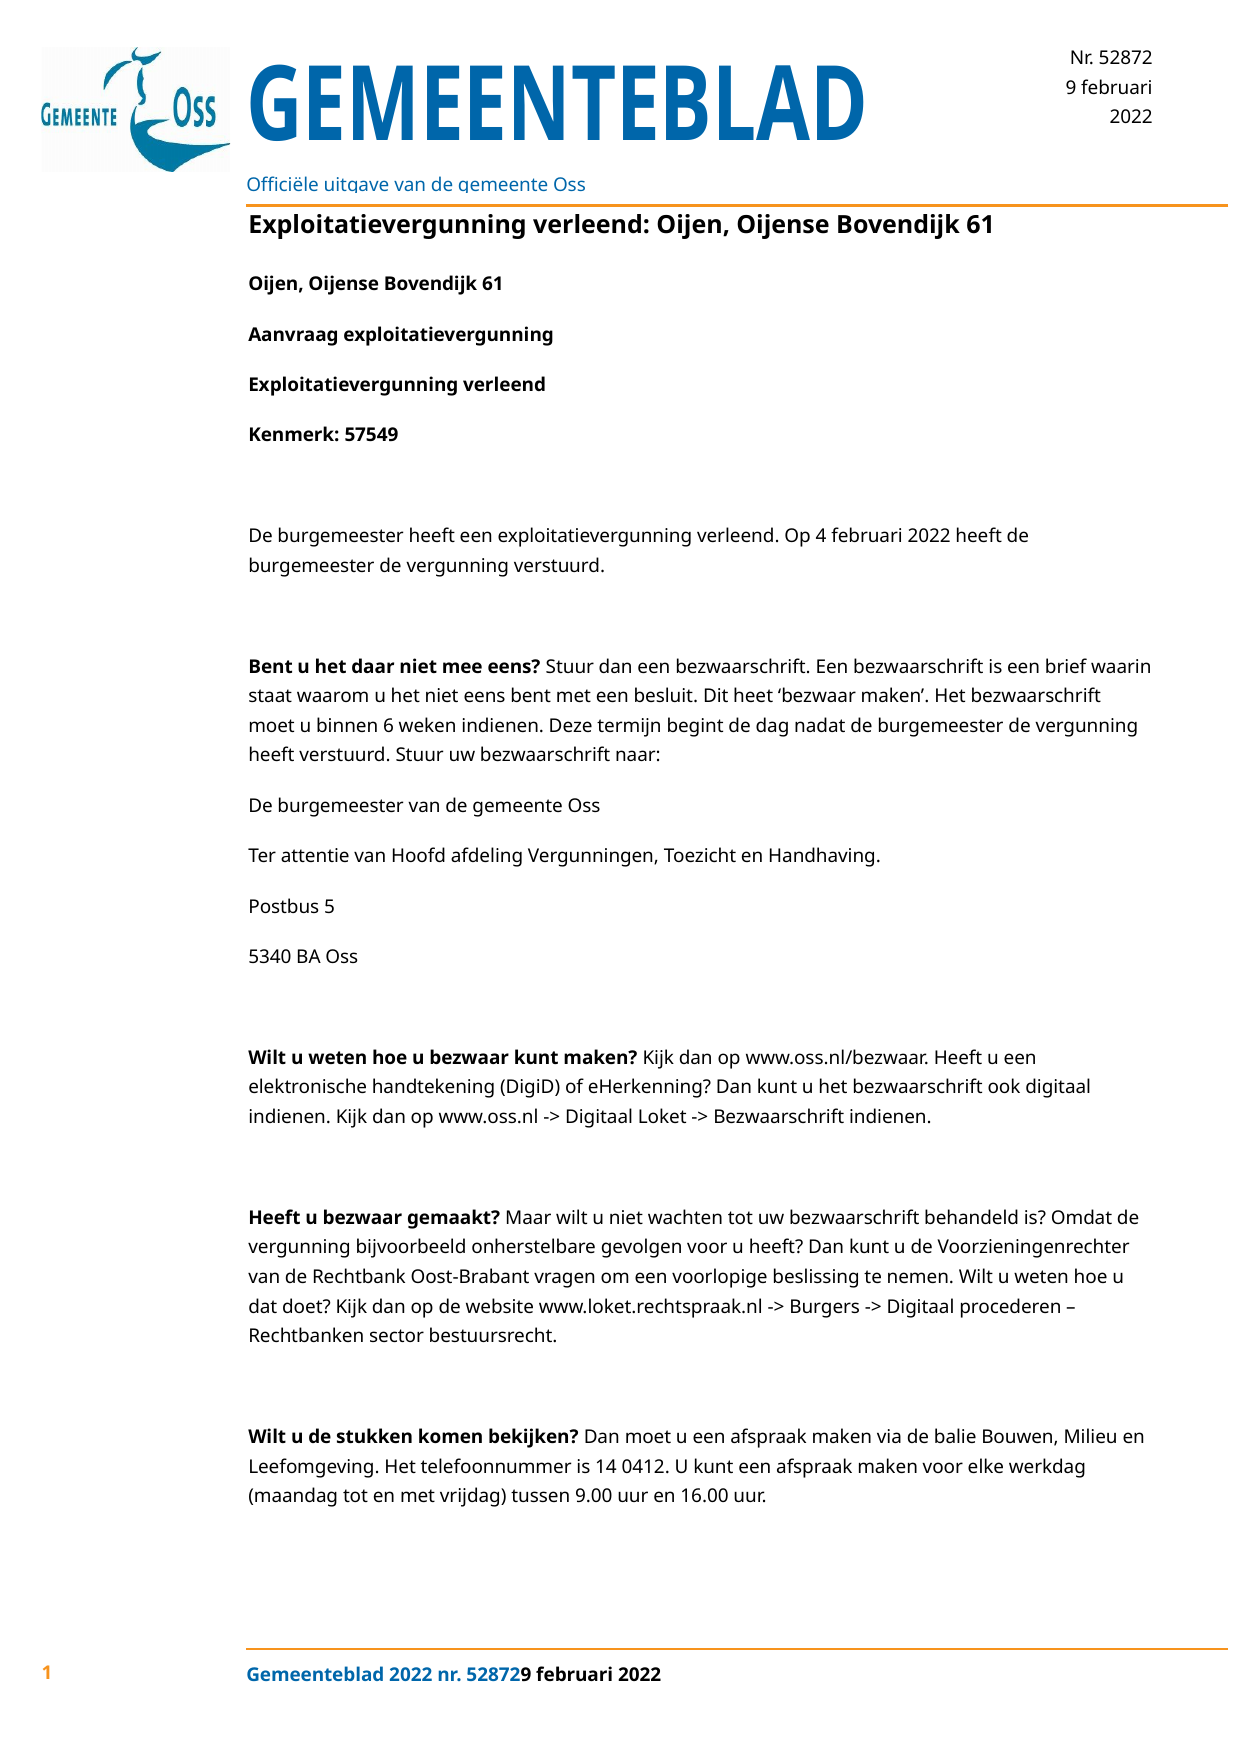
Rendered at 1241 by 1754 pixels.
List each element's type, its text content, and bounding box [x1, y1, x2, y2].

text Bent u het daar niet mee eens? Stuur dan een bezwaarschrift. Een bezwaarschrift is een brief waarin staat waarom u het niet eens bent met een besluit. Dit heet ‘bezwaar maken’. Het bezwaarschrift moet u binnen 6 weken indienen. Deze termijn begint de dag nadat de burgemeester de vergunning heeft verstuurd. Stuur uw bezwaarschrift naar: [248, 653, 1152, 767]
text Wilt u de stukken komen bekijken? Dan moet u een afspraak maken via de balie Bouwen, Milieu en Leefomgeving. Het telefoonnummer is 14 0412. U kunt een afspraak maken voor elke werkdag (maandag tot en met vrijdag) tussen 9.00 uur en 16.00 uur. [248, 1423, 1152, 1508]
text De burgemeester van de gemeente Oss [248, 792, 1152, 818]
picture [41, 47, 231, 172]
text 5340 BA Oss [248, 943, 1152, 969]
text Postbus 5 [248, 893, 1152, 918]
text Heeft u bezwaar gemaakt? Maar wilt u niet wachten tot uw bezwaarschrift behandeld is? Omdat de vergunning bijvoorbeeld onherstelbare gevolgen voor u heeft? Dan kunt u de Voorzieningenrechter van de Rechtbank Oost-Brabant vragen om een voorlopige beslissing te nemen. Wilt u weten hoe u dat doet? Kijk dan op de website www.loket.rechtspraak.nl -> Burgers -> Digitaal procederen – Rechtbanken sector bestuursrecht. [248, 1204, 1152, 1348]
text Exploitatievergunning verleend: Oijen, Oijense Bovendijk 61 [248, 207, 1152, 241]
text Ter attentie van Hoofd afdeling Vergunningen, Toezicht en Handhaving. [248, 842, 1152, 868]
text Oijen, Oijense Bovendijk 61 [248, 270, 1152, 296]
text Exploitatievergunning verleend [248, 371, 1152, 397]
text De burgemeester heeft een exploitatievergunning verleend. Op 4 februari 2022 heeft de burgemeester de vergunning verstuurd. [248, 522, 1152, 578]
text Wilt u weten hoe u bezwaar kunt maken? Kijk dan op www.oss.nl/bezwaar. Heeft u een elektronische handtekening (DigiD) of eHerkenning? Dan kunt u het bezwaarschrift ook digitaal indienen. Kijk dan op www.oss.nl -> Digitaal Loket -> Bezwaarschrift indienen. [248, 1044, 1152, 1129]
text Aanvraag exploitatievergunning [248, 321, 1152, 346]
text Kenmerk: 57549 [248, 422, 1152, 447]
